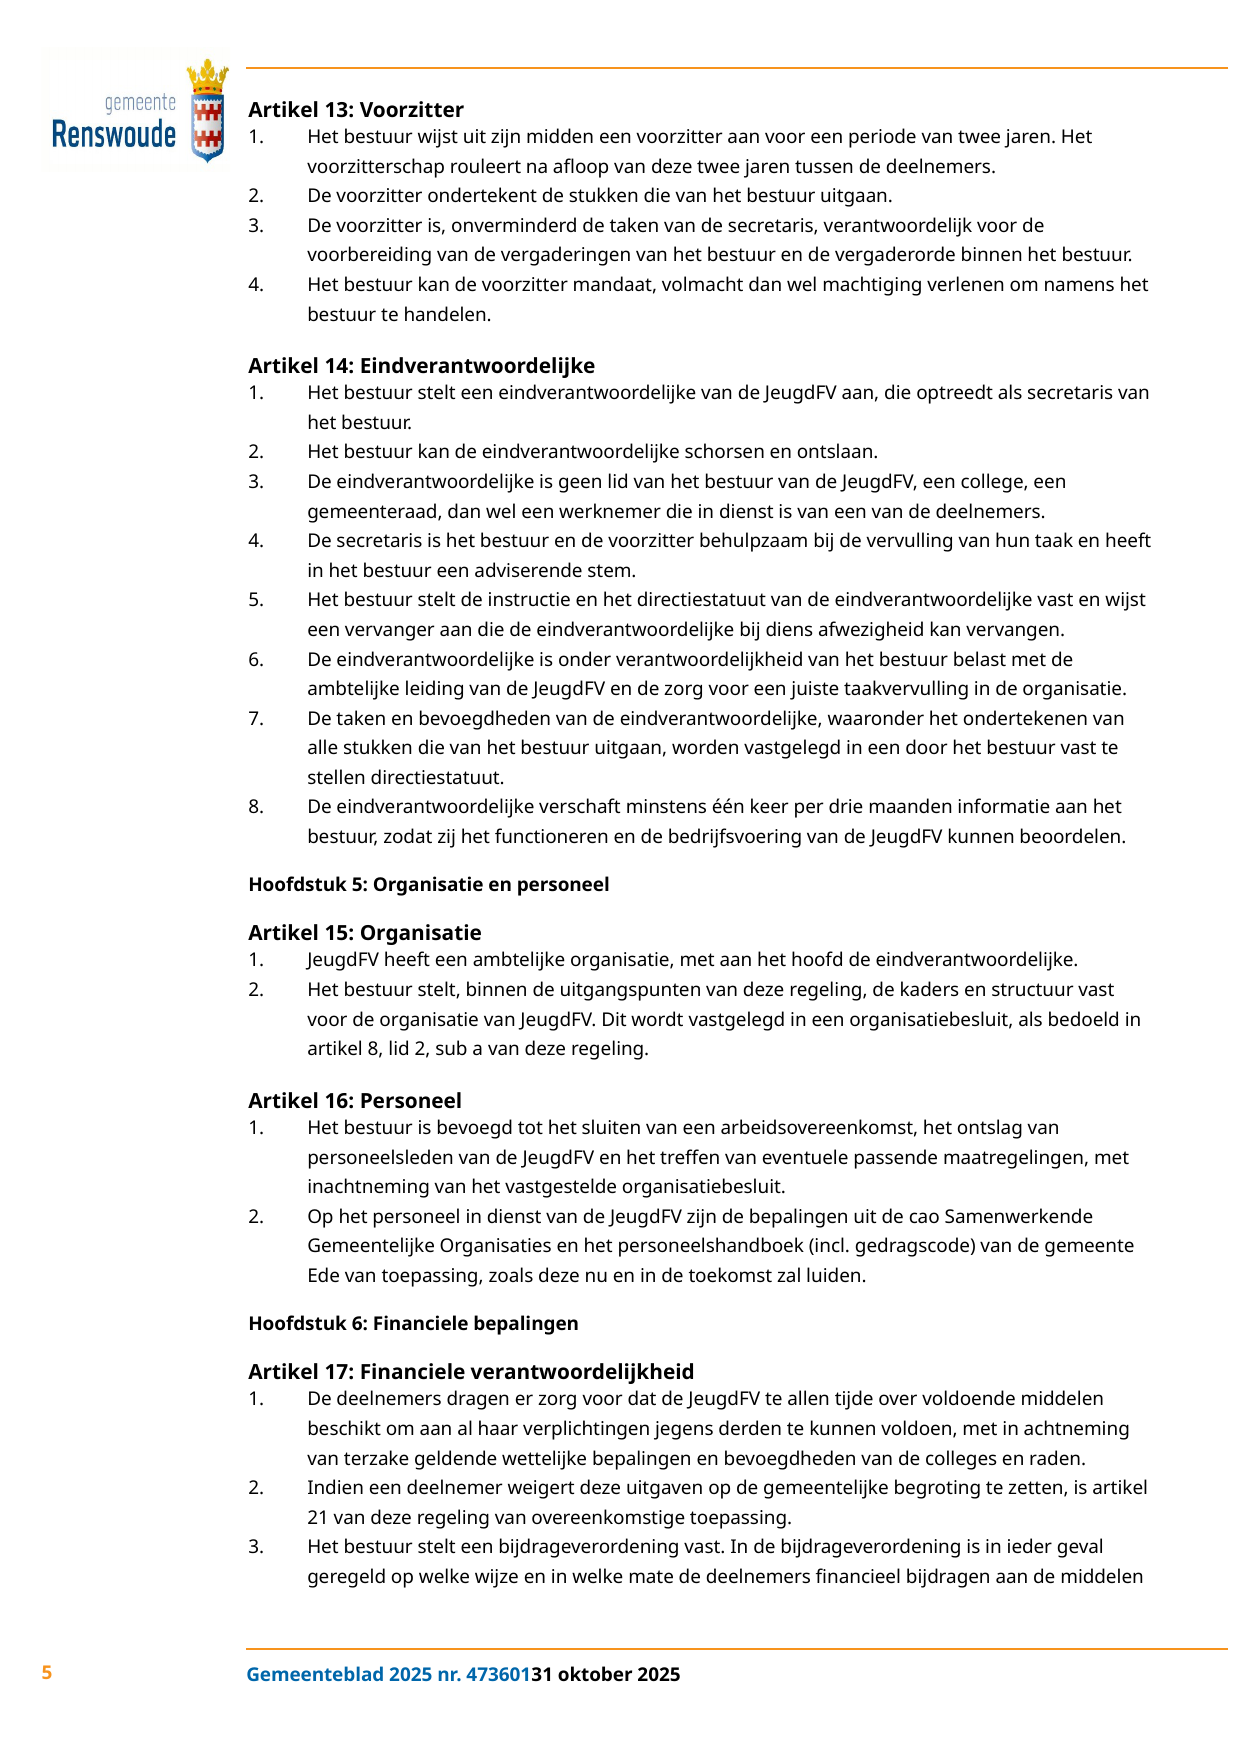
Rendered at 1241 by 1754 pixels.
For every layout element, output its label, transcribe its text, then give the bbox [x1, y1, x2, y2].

text Artikel 15: Organisatie [248, 918, 1152, 947]
list Het bestuur stelt een bijdrageverordening vast. In de bijdrageverordening is in ieder geval geregeld op welke wijze en in welke mate de deelnemers financieel bijdragen aan de middelen [248, 1533, 1152, 1589]
list Het bestuur stelt de instructie en het directiestatuut van de eindverantwoordelijke vast en wijst een vervanger aan die de eindverantwoordelijke bij diens afwezigheid kan vervangen. [248, 587, 1152, 642]
list Het bestuur is bevoegd tot het sluiten van een arbeidsovereenkomst, het ontslag van personeelsleden van de JeugdFV en het treffen van eventuele passende maatregelingen, met inachtneming van het vastgestelde organisatiebesluit. [248, 1114, 1152, 1199]
list De secretaris is het bestuur en de voorzitter behulpzaam bij de vervulling van hun taak en heeft in het bestuur een adviserende stem. [248, 527, 1152, 583]
list Het bestuur kan de voorzitter mandaat, volmacht dan wel machtiging verlenen om namens het bestuur te handelen. [248, 271, 1152, 326]
list Het bestuur wijst uit zijn midden een voorzitter aan voor een periode van twee jaren. Het voorzitterschap rouleert na afloop van deze twee jaren tussen de deelnemers. [248, 123, 1152, 178]
list De voorzitter is, onverminderd de taken van de secretaris, verantwoordelijk voor de voorbereiding van de vergaderingen van het bestuur en de vergaderorde binnen het bestuur. [248, 212, 1152, 267]
list De eindverantwoordelijke is onder verantwoordelijkheid van het bestuur belast met de ambtelijke leiding van de JeugdFV en de zorg voor een juiste taakvervulling in de organisatie. [248, 646, 1152, 701]
list De taken en bevoegdheden van de eindverantwoordelijke, waaronder het ondertekenen van alle stukken die van het bestuur uitgaan, worden vastgelegd in een door het bestuur vast te stellen directiestatuut. [248, 705, 1152, 790]
text Artikel 17: Financiele verantwoordelijkheid [248, 1357, 1152, 1386]
list De deelnemers dragen er zorg voor dat de JeugdFV te allen tijde over voldoende middelen beschikt om aan al haar verplichtingen jegens derden te kunnen voldoen, met in achtneming van terzake geldende wettelijke bepalingen en bevoegdheden van de colleges en raden. [248, 1386, 1152, 1470]
list Het bestuur stelt een eindverantwoordelijke van de JeugdFV aan, die optreedt als secretaris van het bestuur. [248, 379, 1152, 435]
list De eindverantwoordelijke verschaft minstens één keer per drie maanden informatie aan het bestuur, zodat zij het functioneren en de bedrijfsvoering van de JeugdFV kunnen beoordelen. [248, 794, 1152, 849]
list De eindverantwoordelijke is geen lid van het bestuur van de JeugdFV, een college, een gemeenteraad, dan wel een werknemer die in dienst is van een van de deelnemers. [248, 468, 1152, 524]
text Artikel 14: Eindverantwoordelijke [248, 351, 1152, 379]
list Indien een deelnemer weigert deze uitgaven op de gemeentelijke begroting te zetten, is artikel 21 van deze regeling van overeenkomstige toepassing. [248, 1474, 1152, 1529]
list Het bestuur stelt, binnen de uitgangspunten van deze regeling, de kaders en structuur vast voor de organisatie van JeugdFV. Dit wordt vastgelegd in een organisatiebesluit, als bedoeld in artikel 8, lid 2, sub a van deze regeling. [248, 976, 1152, 1061]
text Hoofdstuk 6: Financiele bepalingen [248, 1308, 1152, 1336]
text Artikel 16: Personeel [248, 1086, 1152, 1114]
text Artikel 13: Voorzitter [248, 95, 1152, 123]
list De voorzitter ondertekent de stukken die van het bestuur uitgaan. [248, 182, 1152, 208]
list Het bestuur kan de eindverantwoordelijke schorsen en ontslaan. [248, 439, 1152, 464]
picture [41, 47, 231, 172]
list JeugdFV heeft een ambtelijke organisatie, met aan het hoofd de eindverantwoordelijke. [248, 947, 1152, 972]
list Op het personeel in dienst van de JeugdFV zijn de bepalingen uit de cao Samenwerkende Gemeentelijke Organisaties en het personeelshandboek (incl. gedragscode) van de gemeente Ede van toepassing, zoals deze nu en in de toekomst zal luiden. [248, 1203, 1152, 1288]
text Hoofdstuk 5: Organisatie en personeel [248, 869, 1152, 897]
